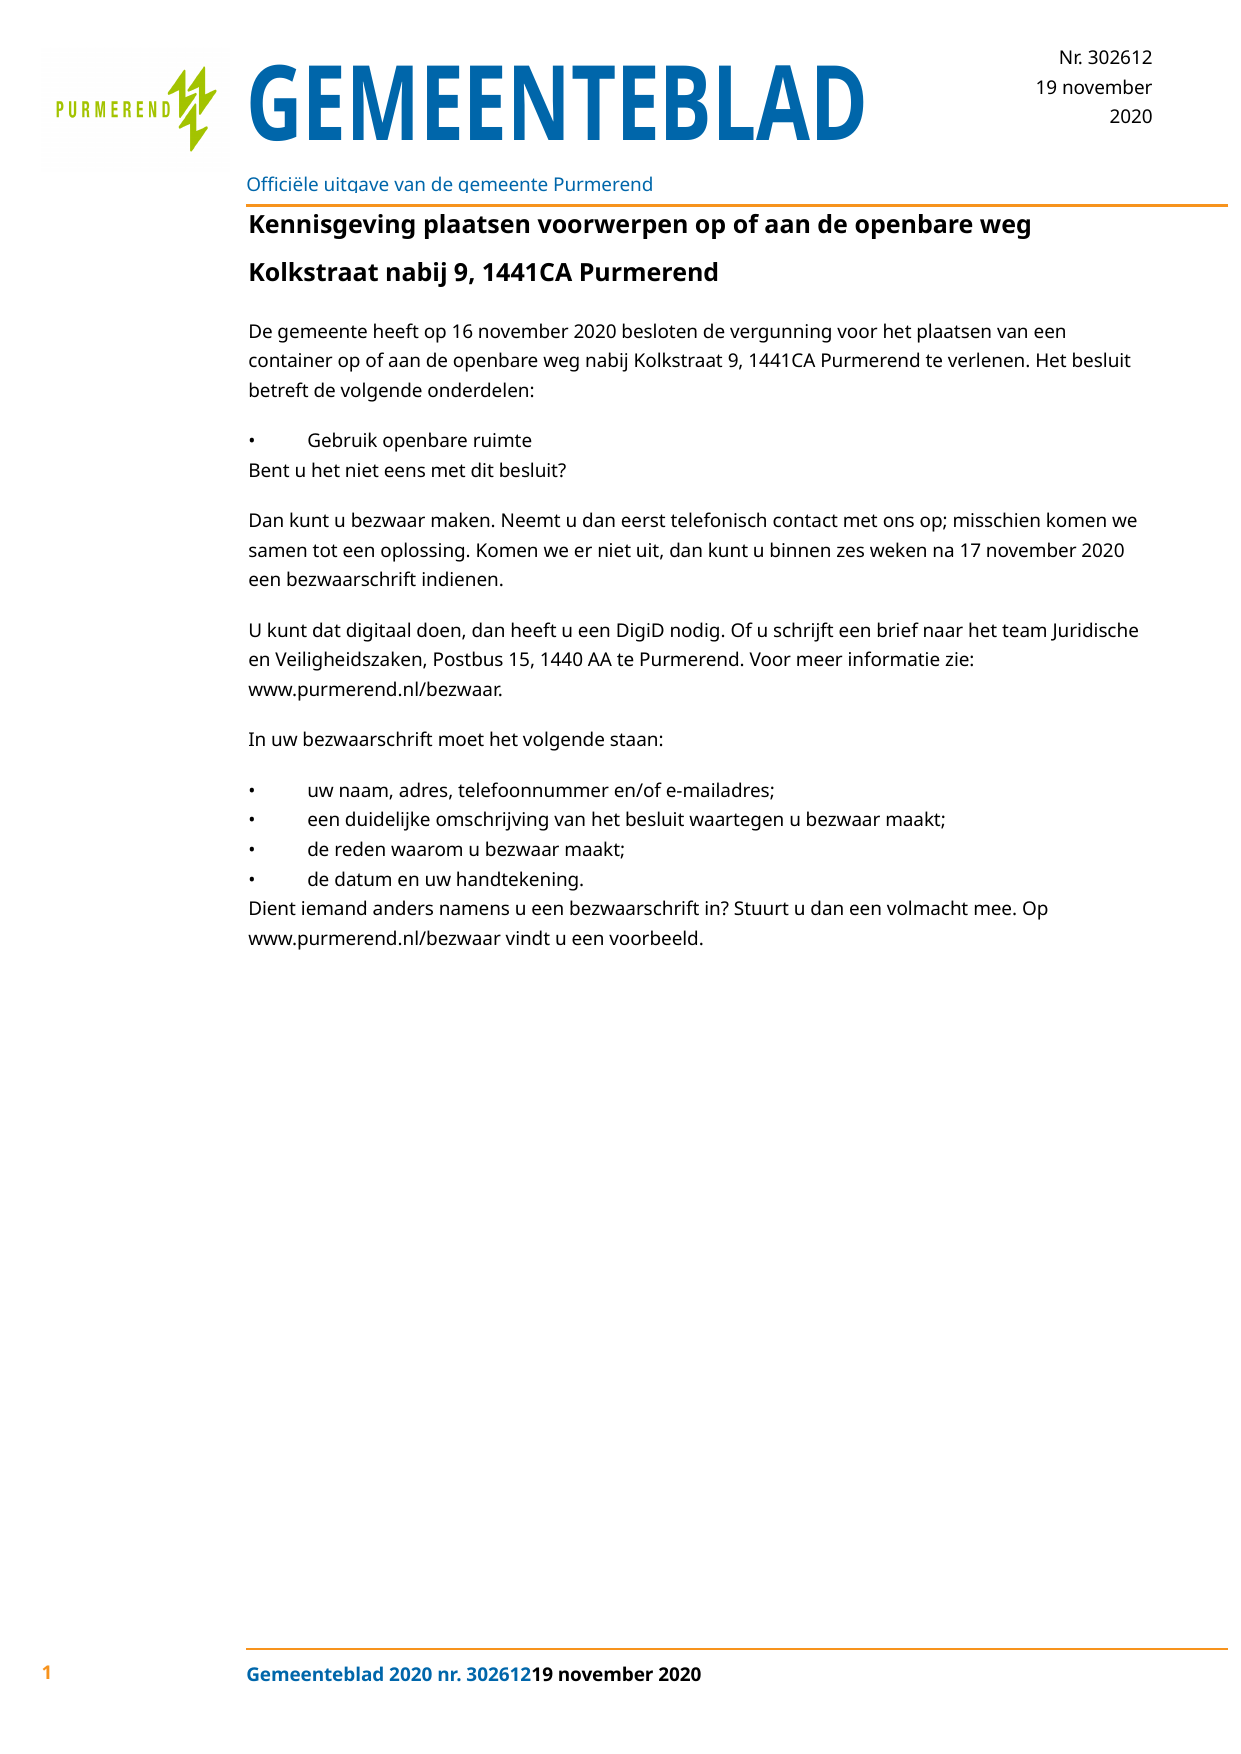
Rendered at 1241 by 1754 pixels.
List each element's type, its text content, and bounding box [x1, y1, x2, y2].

list de datum en uw handtekening. [248, 866, 1152, 892]
list een duidelijke omschrijving van het besluit waartegen u bezwaar maakt; [248, 807, 1152, 832]
text U kunt dat digitaal doen, dan heeft u een DigiD nodig. Of u schrijft een brief naar het team Juridische en Veiligheidszaken, Postbus 15, 1440 AA te Purmerend. Voor meer informatie zie: www.purmerend.nl/bezwaar. [248, 617, 1152, 702]
text Kennisgeving plaatsen voorwerpen op of aan de openbare weg Kolkstraat nabij 9, 1441CA Purmerend [248, 207, 1152, 288]
text Dan kunt u bezwaar maken. Neemt u dan eerst telefonisch contact met ons op; misschien komen we samen tot een oplossing. Komen we er niet uit, dan kunt u binnen zes weken na 17 november 2020 een bezwaarschrift indienen. [248, 507, 1152, 592]
list de reden waarom u bezwaar maakt; [248, 836, 1152, 862]
text Dient iemand anders namens u een bezwaarschrift in? Stuurt u dan een volmacht mee. Op www.purmerend.nl/bezwaar vindt u een voorbeeld. [248, 895, 1152, 951]
text In uw bezwaarschrift moet het volgende staan: [248, 727, 1152, 752]
text De gemeente heeft op 16 november 2020 besloten de vergunning voor het plaatsen van een container op of aan de openbare weg nabij Kolkstraat 9, 1441CA Purmerend te verlenen. Het besluit betreft de volgende onderdelen: [248, 318, 1152, 403]
list uw naam, adres, telefoonnummer en/of e-mailadres; [248, 777, 1152, 803]
picture [41, 47, 231, 172]
text Bent u het niet eens met dit besluit? [248, 457, 1152, 483]
list Gebruik openbare ruimte [248, 427, 1152, 453]
